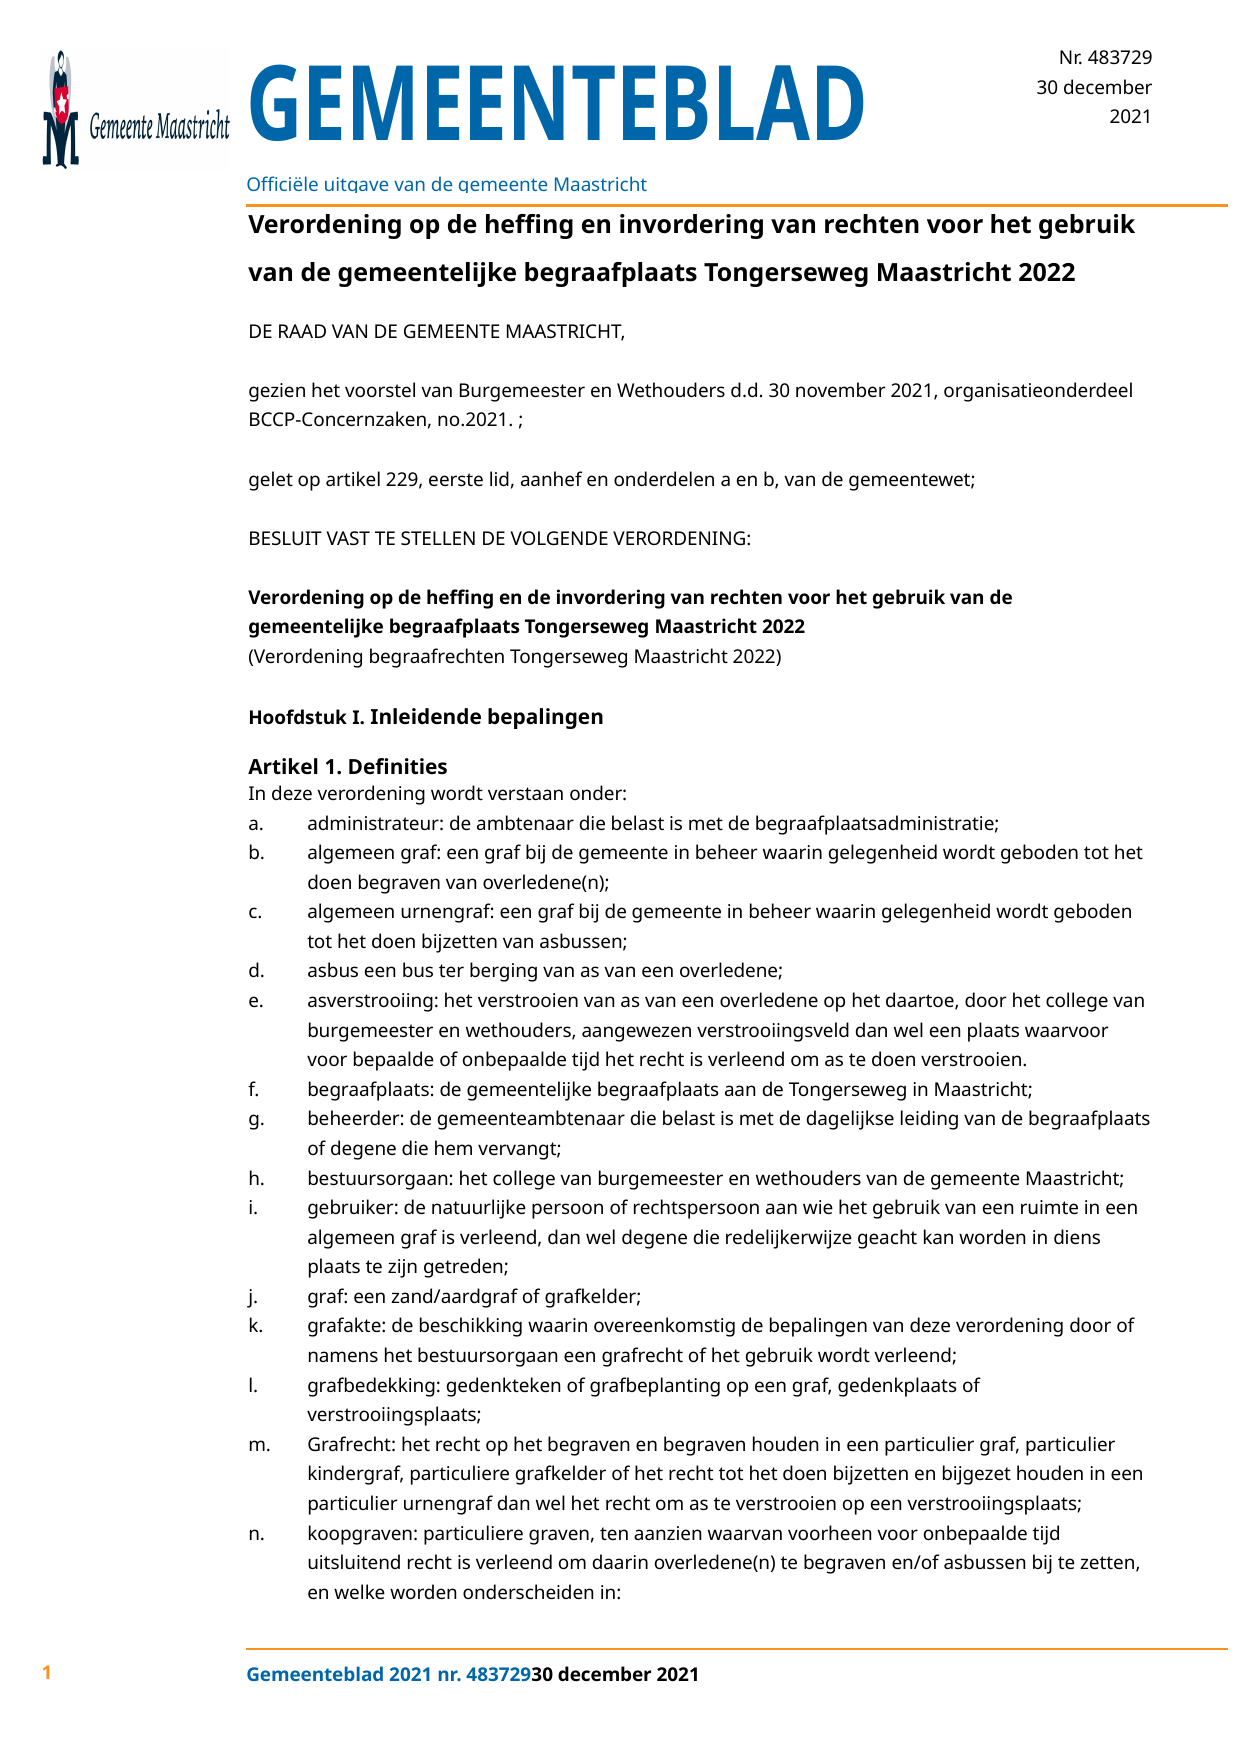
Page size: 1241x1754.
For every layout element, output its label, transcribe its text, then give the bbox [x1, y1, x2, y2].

list asverstrooiing: het verstrooien van as van een overledene op het daartoe, door het college van burgemeester en wethouders, aangewezen verstrooiingsveld dan wel een plaats waarvoor voor bepaalde of onbepaalde tijd het recht is verleend om as te doen verstrooien. [248, 987, 1152, 1072]
list bestuursorgaan: het college van burgemeester en wethouders van de gemeente Maastricht; [248, 1165, 1152, 1191]
text (Verordening begraafrechten Tongerseweg Maastricht 2022) [248, 643, 1152, 669]
text Hoofdstuk I. Inleidende bepalingen [248, 702, 1152, 731]
list asbus een bus ter berging van as van een overledene; [248, 958, 1152, 983]
list begraafplaats: de gemeentelijke begraafplaats aan de Tongerseweg in Maastricht; [248, 1076, 1152, 1102]
list grafakte: de beschikking waarin overeenkomstig de bepalingen van deze verordening door of namens het bestuursorgaan een grafrecht of het gebruik wordt verleend; [248, 1313, 1152, 1368]
text gezien het voorstel van Burgemeester en Wethouders d.d. 30 november 2021, organisatieonderdeel BCCP-Concernzaken, no.2021. ; [248, 377, 1152, 432]
list algemeen graf: een graf bij de gemeente in beheer waarin gelegenheid wordt geboden tot het doen begraven van overledene(n); [248, 839, 1152, 895]
list beheerder: de gemeenteambtenaar die belast is met de dagelijkse leiding van de begraafplaats of degene die hem vervangt; [248, 1106, 1152, 1161]
text gelet op artikel 229, eerste lid, aanhef en onderdelen a en b, van de gemeentewet; [248, 466, 1152, 492]
text Artikel 1. Definities [248, 752, 1152, 780]
text Verordening op de heffing en invordering van rechten voor het gebruik van de gemeentelijke begraafplaats Tongerseweg Maastricht 2022 [248, 207, 1152, 288]
text BESLUIT VAST TE STELLEN DE VOLGENDE VERORDENING: [248, 525, 1152, 551]
list Grafrecht: het recht op het begraven en begraven houden in een particulier graf, particulier kindergraf, particuliere grafkelder of het recht tot het doen bijzetten en bijgezet houden in een particulier urnengraf dan wel het recht om as te verstrooien op een verstrooiingsplaats; [248, 1431, 1152, 1516]
picture [41, 47, 231, 172]
list administrateur: de ambtenaar die belast is met de begraafplaatsadministratie; [248, 810, 1152, 836]
list graf: een zand/aardgraf of grafkelder; [248, 1283, 1152, 1309]
list gebruiker: de natuurlijke persoon of rechtspersoon aan wie het gebruik van een ruimte in een algemeen graf is verleend, dan wel degene die redelijkerwijze geacht kan worden in diens plaats te zijn getreden; [248, 1194, 1152, 1279]
list grafbedekking: gedenkteken of grafbeplanting op een graf, gedenkplaats of verstrooiingsplaats; [248, 1372, 1152, 1427]
list koopgraven: particuliere graven, ten aanzien waarvan voorheen voor onbepaalde tijd uitsluitend recht is verleend om daarin overledene(n) te begraven en/of asbussen bij te zetten, en welke worden onderscheiden in: [248, 1520, 1152, 1605]
list algemeen urnengraf: een graf bij de gemeente in beheer waarin gelegenheid wordt geboden tot het doen bijzetten van asbussen; [248, 898, 1152, 954]
text In deze verordening wordt verstaan onder: [248, 780, 1152, 806]
text Verordening op de heffing en de invordering van rechten voor het gebruik van de gemeentelijke begraafplaats Tongerseweg Maastricht 2022 [248, 584, 1152, 639]
text DE RAAD VAN DE GEMEENTE MAASTRICHT, [248, 318, 1152, 344]
